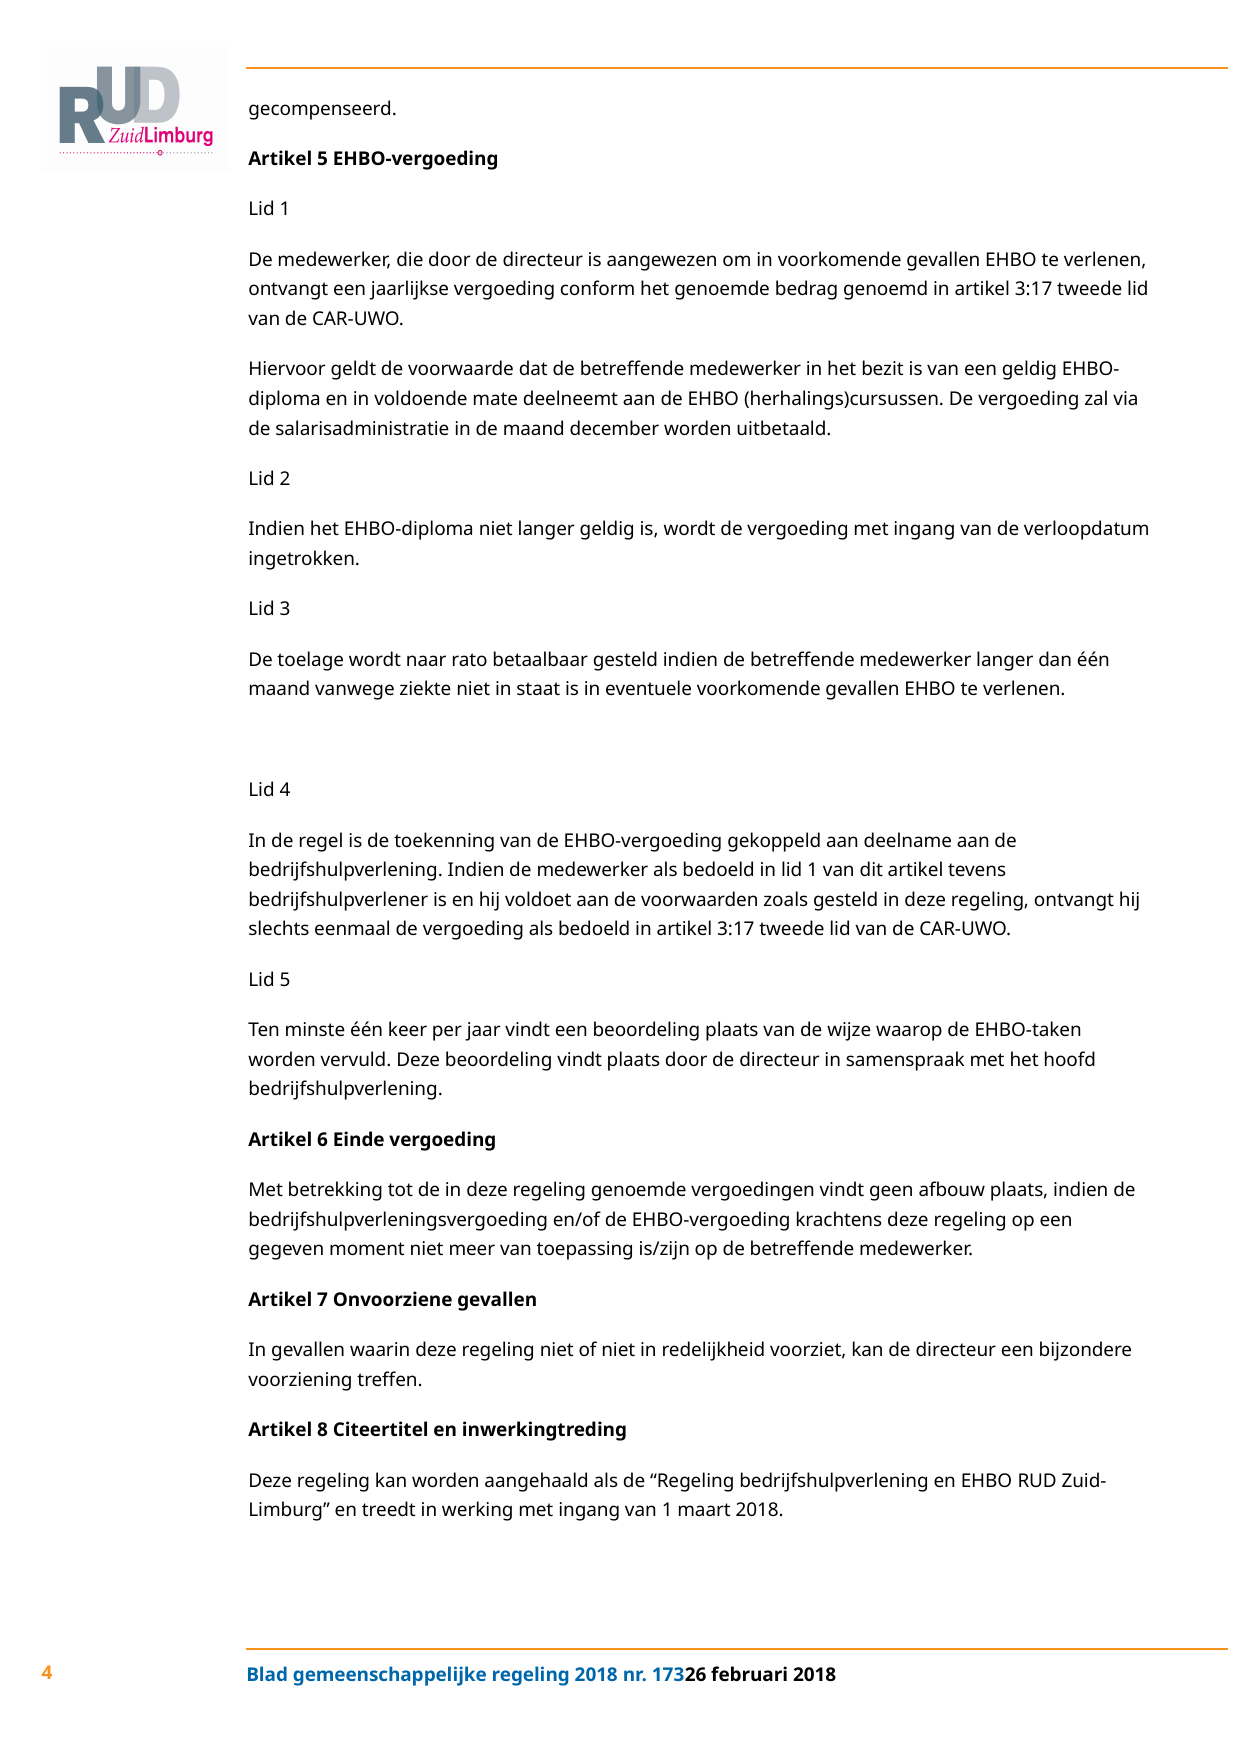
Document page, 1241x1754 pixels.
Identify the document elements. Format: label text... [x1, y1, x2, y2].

text Artikel 7 Onvoorziene gevallen [248, 1286, 1152, 1312]
text Lid 3 [248, 596, 1152, 621]
text Met betrekking tot de in deze regeling genoemde vergoedingen vindt geen afbouw plaats, indien de bedrijfshulpverleningsvergoeding en/of de EHBO-vergoeding krachtens deze regeling op een gegeven moment niet meer van toepassing is/zijn op de betreffende medewerker. [248, 1176, 1152, 1261]
text In gevallen waarin deze regeling niet of niet in redelijkheid voorziet, kan de directeur een bijzondere voorziening treffen. [248, 1336, 1152, 1392]
picture [41, 47, 231, 172]
text Ten minste één keer per jaar vindt een beoordeling plaats van de wijze waarop de EHBO-taken worden vervuld. Deze beoordeling vindt plaats door de directeur in samenspraak met het hoofd bedrijfshulpverlening. [248, 1016, 1152, 1101]
text Artikel 8 Citeertitel en inwerkingtreding [248, 1416, 1152, 1442]
text gecompenseerd. [248, 95, 1152, 121]
text Artikel 5 EHBO-vergoeding [248, 145, 1152, 171]
text De medewerker, die door de directeur is aangewezen om in voorkomende gevallen EHBO te verlenen, ontvangt een jaarlijkse vergoeding conform het genoemde bedrag genoemd in artikel 3:17 tweede lid van de CAR-UWO. [248, 246, 1152, 331]
text Lid 2 [248, 465, 1152, 491]
text Hiervoor geldt de voorwaarde dat de betreffende medewerker in het bezit is van een geldig EHBO-diploma en in voldoende mate deelneemt aan de EHBO (herhalings)cursussen. De vergoeding zal via de salarisadministratie in de maand december worden uitbetaald. [248, 356, 1152, 441]
text De toelage wordt naar rato betaalbaar gesteld indien de betreffende medewerker langer dan één maand vanwege ziekte niet in staat is in eventuele voorkomende gevallen EHBO te verlenen. [248, 646, 1152, 701]
text Lid 5 [248, 966, 1152, 992]
text Artikel 6 Einde vergoeding [248, 1126, 1152, 1152]
text Lid 1 [248, 196, 1152, 221]
text Lid 4 [248, 776, 1152, 802]
text Indien het EHBO-diploma niet langer geldig is, wordt de vergoeding met ingang van de verloopdatum ingetrokken. [248, 516, 1152, 571]
text Deze regeling kan worden aangehaald als de “Regeling bedrijfshulpverlening en EHBO RUD Zuid-Limburg” en treedt in werking met ingang van 1 maart 2018. [248, 1467, 1152, 1522]
text In de regel is de toekenning van de EHBO-vergoeding gekoppeld aan deelname aan de bedrijfshulpverlening. Indien de medewerker als bedoeld in lid 1 van dit artikel tevens bedrijfshulpverlener is en hij voldoet aan de voorwaarden zoals gesteld in deze regeling, ontvangt hij slechts eenmaal de vergoeding als bedoeld in artikel 3:17 tweede lid van de CAR-UWO. [248, 827, 1152, 941]
